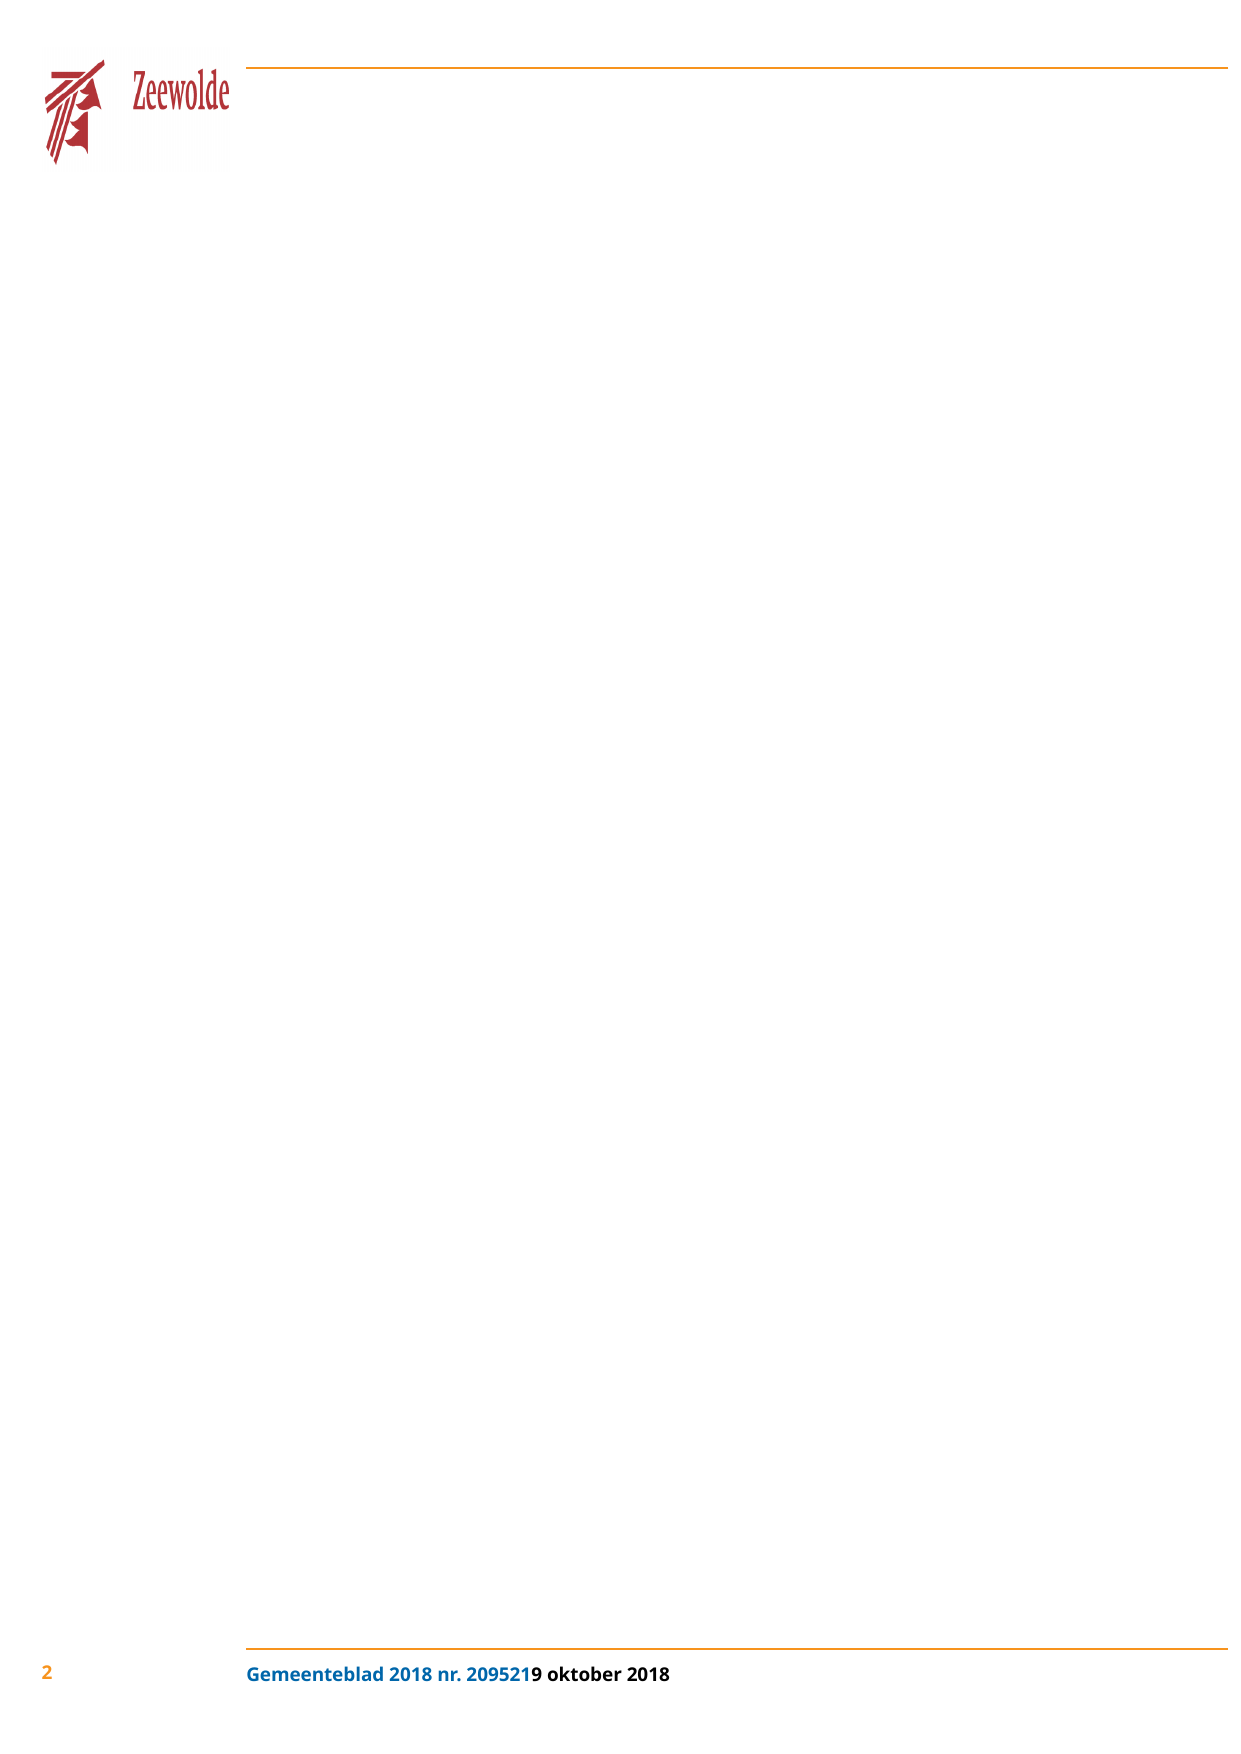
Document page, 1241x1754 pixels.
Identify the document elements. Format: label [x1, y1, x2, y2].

picture [41, 47, 231, 172]
